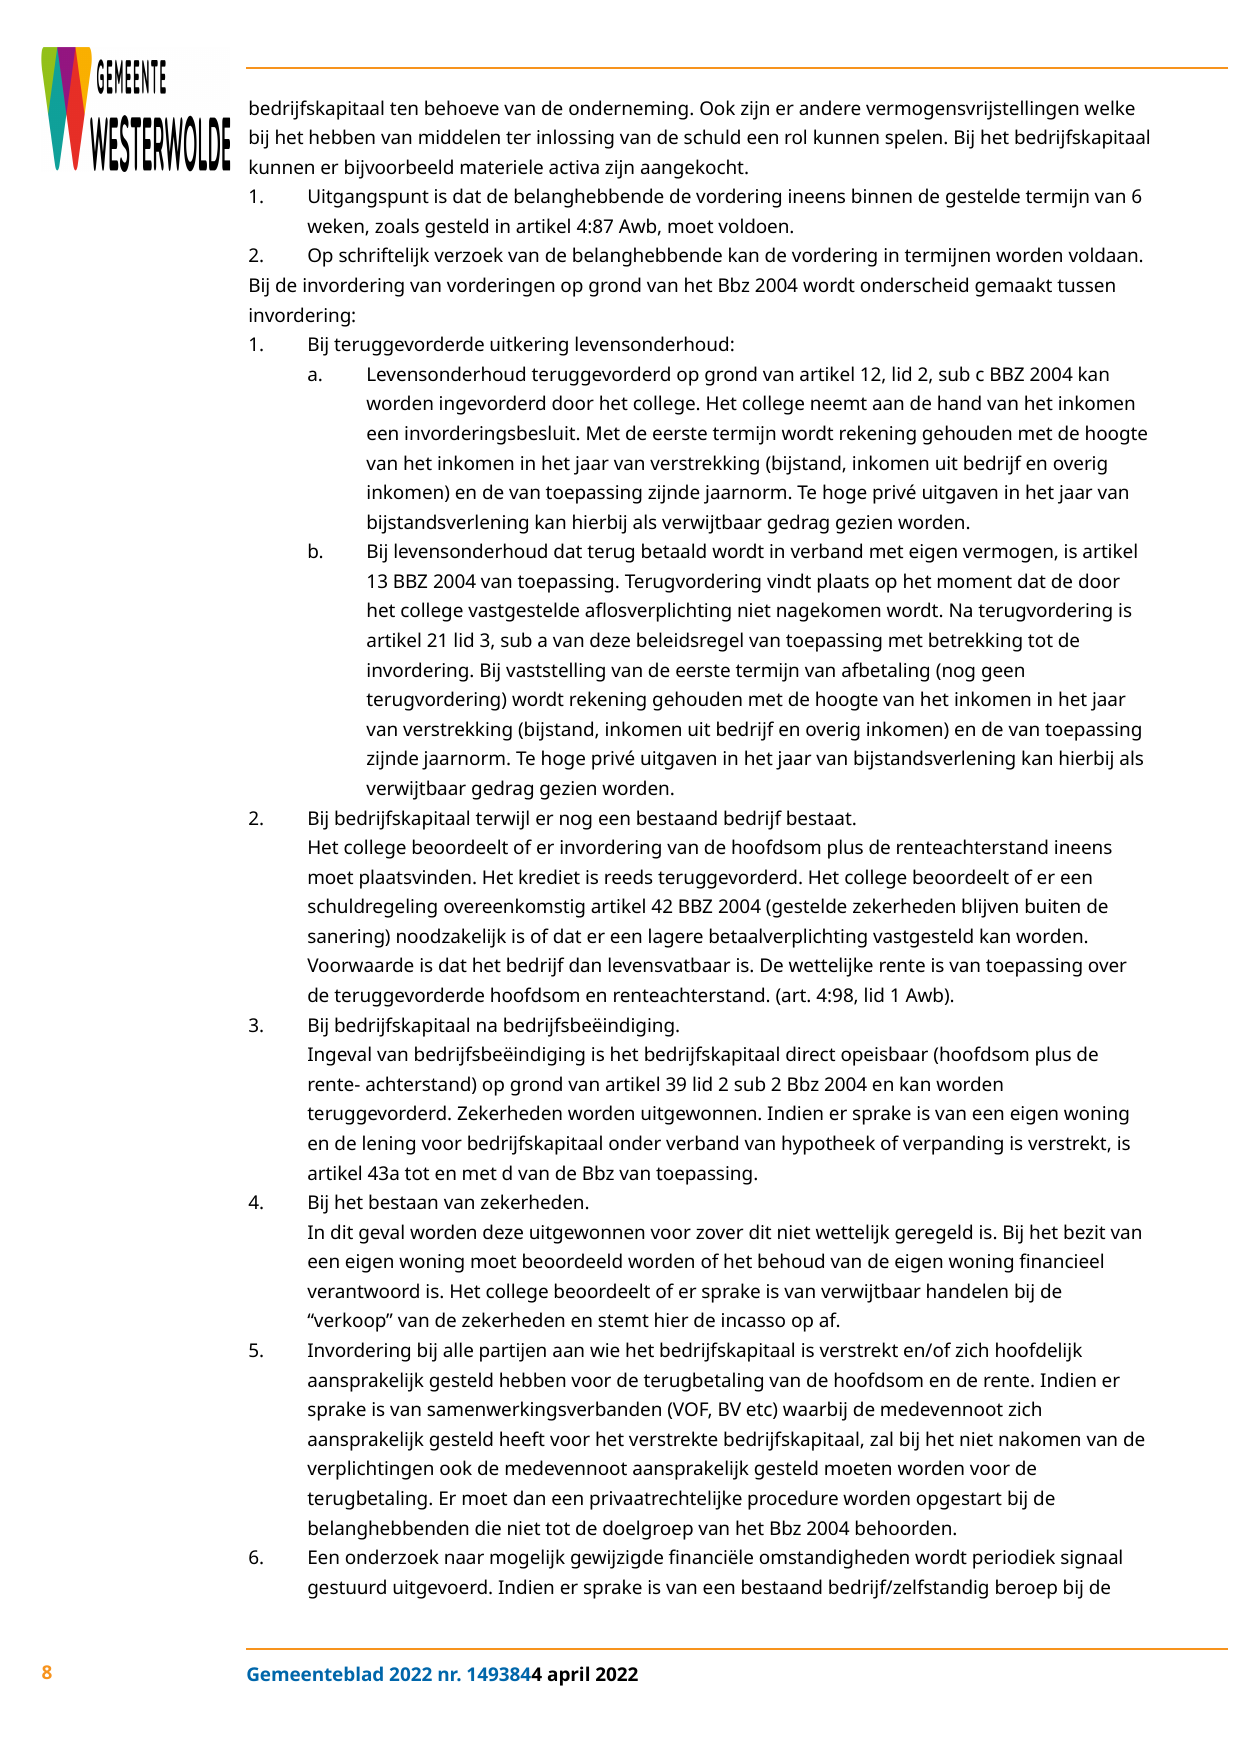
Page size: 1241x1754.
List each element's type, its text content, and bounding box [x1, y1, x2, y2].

list Levensonderhoud teruggevorderd op grond van artikel 12, lid 2, sub c BBZ 2004 kan worden ingevorderd door het college. Het college neemt aan de hand van het inkomen een invorderingsbesluit. Met de eerste termijn wordt rekening gehouden met de hoogte van het inkomen in het jaar van verstrekking (bijstand, inkomen uit bedrijf en overig inkomen) en de van toepassing zijnde jaarnorm. Te hoge privé uitgaven in het jaar van bijstandsverlening kan hierbij als verwijtbaar gedrag gezien worden. [307, 361, 1152, 535]
picture [41, 47, 231, 172]
list Bij levensonderhoud dat terug betaald wordt in verband met eigen vermogen, is artikel 13 BBZ 2004 van toepassing. Terugvordering vindt plaats op het moment dat de door het college vastgestelde aflosverplichting niet nagekomen wordt. Na terugvordering is artikel 21 lid 3, sub a van deze beleidsregel van toepassing met betrekking tot de invordering. Bij vaststelling van de eerste termijn van afbetaling (nog geen terugvordering) wordt rekening gehouden met de hoogte van het inkomen in het jaar van verstrekking (bijstand, inkomen uit bedrijf en overig inkomen) en de van toepassing zijnde jaarnorm. Te hoge privé uitgaven in het jaar van bijstandsverlening kan hierbij als verwijtbaar gedrag gezien worden. [307, 538, 1152, 801]
list Bij teruggevorderde uitkering levensonderhoud: [248, 331, 1152, 357]
list Het college beoordeelt of er invordering van de hoofdsom plus de renteachterstand ineens moet plaatsvinden. Het krediet is reeds teruggevorderd. Het college beoordeelt of er een schuldregeling overeenkomstig artikel 42 BBZ 2004 (gestelde zekerheden blijven buiten de sanering) noodzakelijk is of dat er een lagere betaalverplichting vastgesteld kan worden. Voorwaarde is dat het bedrijf dan levensvatbaar is. De wettelijke rente is van toepassing over de teruggevorderde hoofdsom en renteachterstand. (art. 4:98, lid 1 Awb). [248, 834, 1152, 1008]
text bedrijfskapitaal ten behoeve van de onderneming. Ook zijn er andere vermogensvrijstellingen welke bij het hebben van middelen ter inlossing van de schuld een rol kunnen spelen. Bij het bedrijfskapitaal kunnen er bijvoorbeeld materiele activa zijn aangekocht. [248, 95, 1152, 180]
list Uitgangspunt is dat de belanghebbende de vordering ineens binnen de gestelde termijn van 6 weken, zoals gesteld in artikel 4:87 Awb, moet voldoen. [248, 183, 1152, 239]
list Bij het bestaan van zekerheden. [248, 1189, 1152, 1215]
list In dit geval worden deze uitgewonnen voor zover dit niet wettelijk geregeld is. Bij het bezit van een eigen woning moet beoordeeld worden of het behoud van de eigen woning financieel verantwoord is. Het college beoordeelt of er sprake is van verwijtbaar handelen bij de “verkoop” van de zekerheden en stemt hier de incasso op af. [248, 1219, 1152, 1333]
list Bij bedrijfskapitaal terwijl er nog een bestaand bedrijf bestaat. [248, 805, 1152, 831]
list Bij bedrijfskapitaal na bedrijfsbeëindiging. [248, 1012, 1152, 1038]
list Ingeval van bedrijfsbeëindiging is het bedrijfskapitaal direct opeisbaar (hoofdsom plus de rente- achterstand) op grond van artikel 39 lid 2 sub 2 Bbz 2004 en kan worden teruggevorderd. Zekerheden worden uitgewonnen. Indien er sprake is van een eigen woning en de lening voor bedrijfskapitaal onder verband van hypotheek of verpanding is verstrekt, is artikel 43a tot en met d van de Bbz van toepassing. [248, 1041, 1152, 1186]
text Bij de invordering van vorderingen op grond van het Bbz 2004 wordt onderscheid gemaakt tussen invordering: [248, 272, 1152, 328]
list Een onderzoek naar mogelijk gewijzigde financiële omstandigheden wordt periodiek signaal gestuurd uitgevoerd. Indien er sprake is van een bestaand bedrijf/zelfstandig beroep bij de [248, 1544, 1152, 1600]
list Op schriftelijk verzoek van de belanghebbende kan de vordering in termijnen worden voldaan. [248, 243, 1152, 268]
list Invordering bij alle partijen aan wie het bedrijfskapitaal is verstrekt en/of zich hoofdelijk aansprakelijk gesteld hebben voor de terugbetaling van de hoofdsom en de rente. Indien er sprake is van samenwerkingsverbanden (VOF, BV etc) waarbij de medevennoot zich aansprakelijk gesteld heeft voor het verstrekte bedrijfskapitaal, zal bij het niet nakomen van de verplichtingen ook de medevennoot aansprakelijk gesteld moeten worden voor de terugbetaling. Er moet dan een privaatrechtelijke procedure worden opgestart bij de belanghebbenden die niet tot de doelgroep van het Bbz 2004 behoorden. [248, 1337, 1152, 1541]
